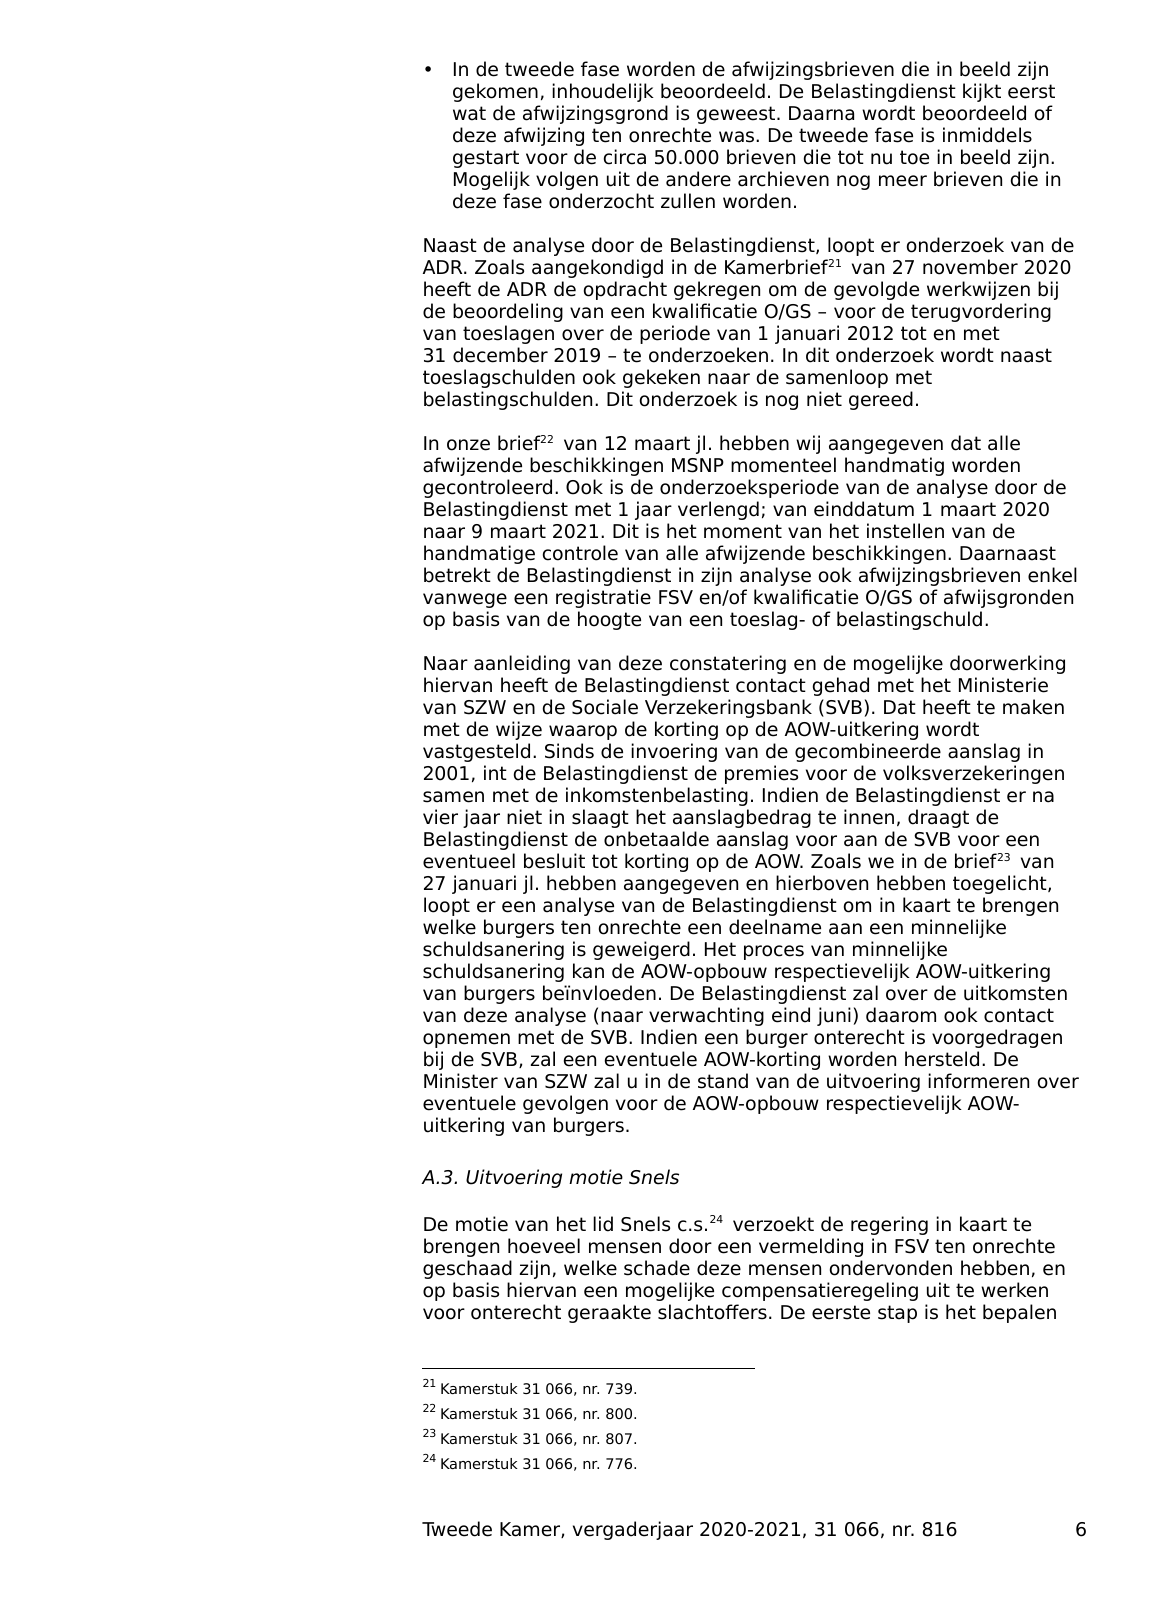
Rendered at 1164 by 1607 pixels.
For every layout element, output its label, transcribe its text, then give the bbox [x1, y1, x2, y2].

text Kamerstuk 31 066, nr. 800. [422, 1402, 1087, 1424]
text Kamerstuk 31 066, nr. 739. [422, 1377, 1087, 1399]
text In onze brief van 12 maart jl. hebben wij aangegeven dat alle afwijzende beschikkingen MSNP momenteel handmatig worden gecontroleerd. Ook is de onderzoeksperiode van de analyse door de Belastingdienst met 1 jaar verlengd; van einddatum 1 maart 2020 naar 9 maart 2021. Dit is het moment van het instellen van de handmatige controle van alle afwijzende beschikkingen. Daarnaast betrekt de Belastingdienst in zijn analyse ook afwijzingsbrieven enkel vanwege een registratie FSV en/of kwalificatie O/GS of afwijsgronden op basis van de hoogte van een toeslag- of belastingschuld. [422, 433, 1087, 631]
text Naast de analyse door de Belastingdienst, loopt er onderzoek van de ADR. Zoals aangekondigd in de Kamerbrief van 27 november 2020 heeft de ADR de opdracht gekregen om de gevolgde werkwijzen bij de beoordeling van een kwalificatie O/GS – voor de terugvordering van toeslagen over de periode van 1 januari 2012 tot en met 31 december 2019 – te onderzoeken. In dit onderzoek wordt naast toeslagschulden ook gekeken naar de samenloop met belastingschulden. Dit onderzoek is nog niet gereed. [422, 235, 1087, 411]
subtitle A.3. Uitvoering motie Snels [422, 1167, 1087, 1189]
text • In de tweede fase worden de afwijzingsbrieven die in beeld zijn gekomen, inhoudelijk beoordeeld. De Belastingdienst kijkt eerst wat de afwijzingsgrond is geweest. Daarna wordt beoordeeld of deze afwijzing ten onrechte was. De tweede fase is inmiddels gestart voor de circa 50.000 brieven die tot nu toe in beeld zijn. Mogelijk volgen uit de andere archieven nog meer brieven die in deze fase onderzocht zullen worden. [422, 59, 1087, 213]
text Kamerstuk 31 066, nr. 776. [422, 1452, 1087, 1474]
text Naar aanleiding van deze constatering en de mogelijke doorwerking hiervan heeft de Belastingdienst contact gehad met het Ministerie van SZW en de Sociale Verzekeringsbank (SVB). Dat heeft te maken met de wijze waarop de korting op de AOW-uitkering wordt vastgesteld. Sinds de invoering van de gecombineerde aanslag in 2001, int de Belastingdienst de premies voor de volksverzekeringen samen met de inkomstenbelasting. Indien de Belastingdienst er na vier jaar niet in slaagt het aanslagbedrag te innen, draagt de Belastingdienst de onbetaalde aanslag voor aan de SVB voor een eventueel besluit tot korting op de AOW. Zoals we in de brief van 27 januari jl. hebben aangegeven en hierboven hebben toegelicht, loopt er een analyse van de Belastingdienst om in kaart te brengen welke burgers ten onrechte een deelname aan een minnelijke schuldsanering is geweigerd. Het proces van minnelijke schuldsanering kan de AOW-opbouw respectievelijk AOW-uitkering van burgers beïnvloeden. De Belastingdienst zal over de uitkomsten van deze analyse (naar verwachting eind juni) daarom ook contact opnemen met de SVB. Indien een burger onterecht is voorgedragen bij de SVB, zal een eventuele AOW-korting worden hersteld. De Minister van SZW zal u in de stand van de uitvoering informeren over eventuele gevolgen voor de AOW-opbouw respectievelijk AOW-uitkering van burgers. [422, 653, 1087, 1137]
text Kamerstuk 31 066, nr. 807. [422, 1427, 1087, 1449]
text De motie van het lid Snels c.s. verzoekt de regering in kaart te brengen hoeveel mensen door een vermelding in FSV ten onrechte geschaad zijn, welke schade deze mensen ondervonden hebben, en op basis hiervan een mogelijke compensatieregeling uit te werken voor onterecht geraakte slachtoffers. De eerste stap is het bepalen [422, 1214, 1087, 1323]
